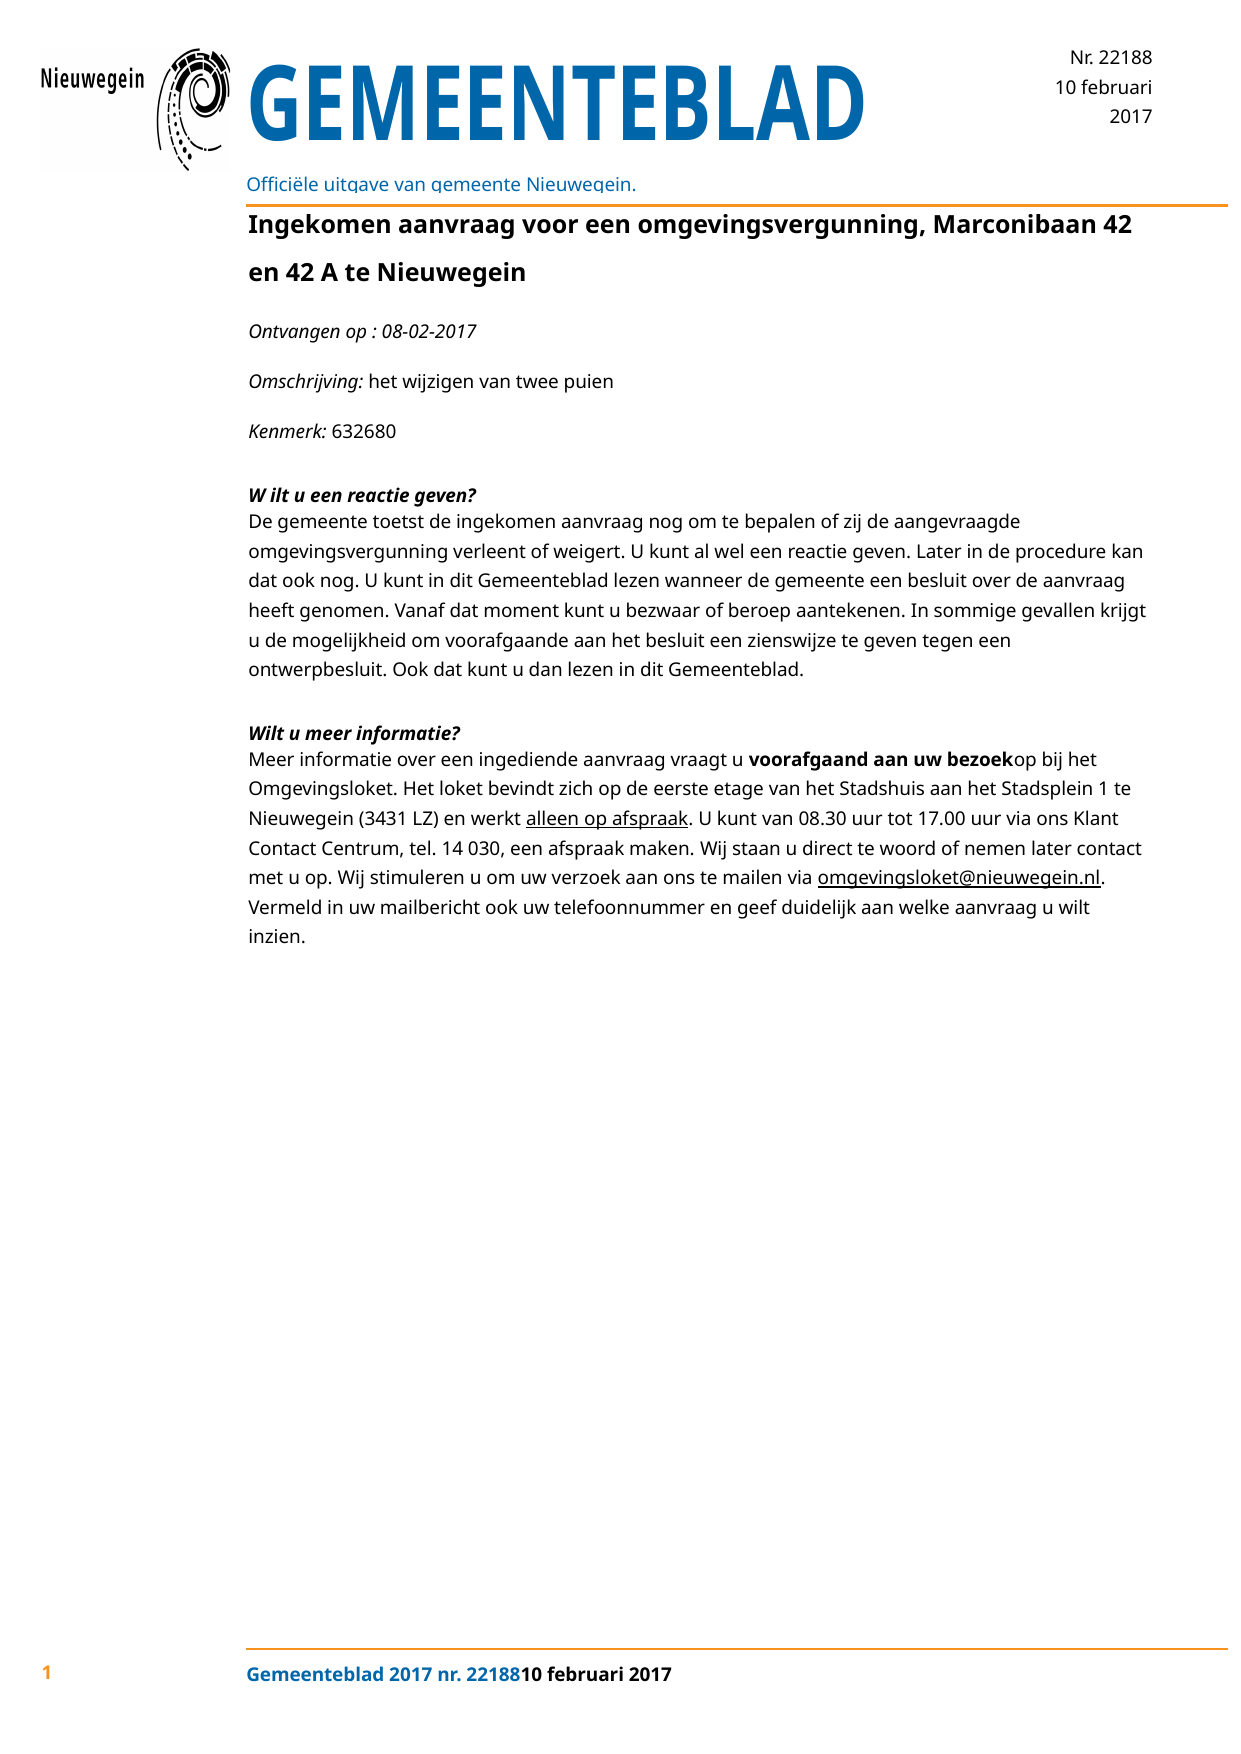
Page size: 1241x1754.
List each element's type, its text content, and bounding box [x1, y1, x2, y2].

text De gemeente toetst de ingekomen aanvraag nog om te bepalen of zij de aangevraagde omgevingsvergunning verleent of weigert. U kunt al wel een reactie geven. Later in de procedure kan dat ook nog. U kunt in dit Gemeenteblad lezen wanneer de gemeente een besluit over de aanvraag heeft genomen. Vanaf dat moment kunt u bezwaar of beroep aantekenen. In sommige gevallen krijgt u de mogelijkheid om voorafgaande aan het besluit een zienswijze te geven tegen een ontwerpbesluit. Ook dat kunt u dan lezen in dit Gemeenteblad. [248, 508, 1152, 682]
text Ingekomen aanvraag voor een omgevingsvergunning, Marconibaan 42 en 42 A te Nieuwegein [248, 207, 1152, 288]
text Kenmerk: 632680 [248, 419, 1152, 444]
text Ontvangen op : 08-02-2017 [248, 318, 1152, 344]
text Omschrijving: het wijzigen van twee puien [248, 368, 1152, 394]
text Meer informatie over een ingediende aanvraag vraagt u voorafgaand aan uw bezoekop bij het Omgevingsloket. Het loket bevindt zich op de eerste etage van het Stadshuis aan het Stadsplein 1 te Nieuwegein (3431 LZ) en werkt alleen op afspraak. U kunt van 08.30 uur tot 17.00 uur via ons Klant Contact Centrum, tel. 14 030, een afspraak maken. Wij staan u direct te woord of nemen later contact met u op. Wij stimuleren u om uw verzoek aan ons te mailen via omgevingsloket@nieuwegein.nl. Vermeld in uw mailbericht ook uw telefoonnummer en geef duidelijk aan welke aanvraag u wilt inzien. [248, 746, 1152, 949]
text Wilt u meer informatie? [248, 720, 1152, 746]
picture [41, 47, 231, 172]
text W ilt u een reactie geven? [248, 483, 1152, 508]
